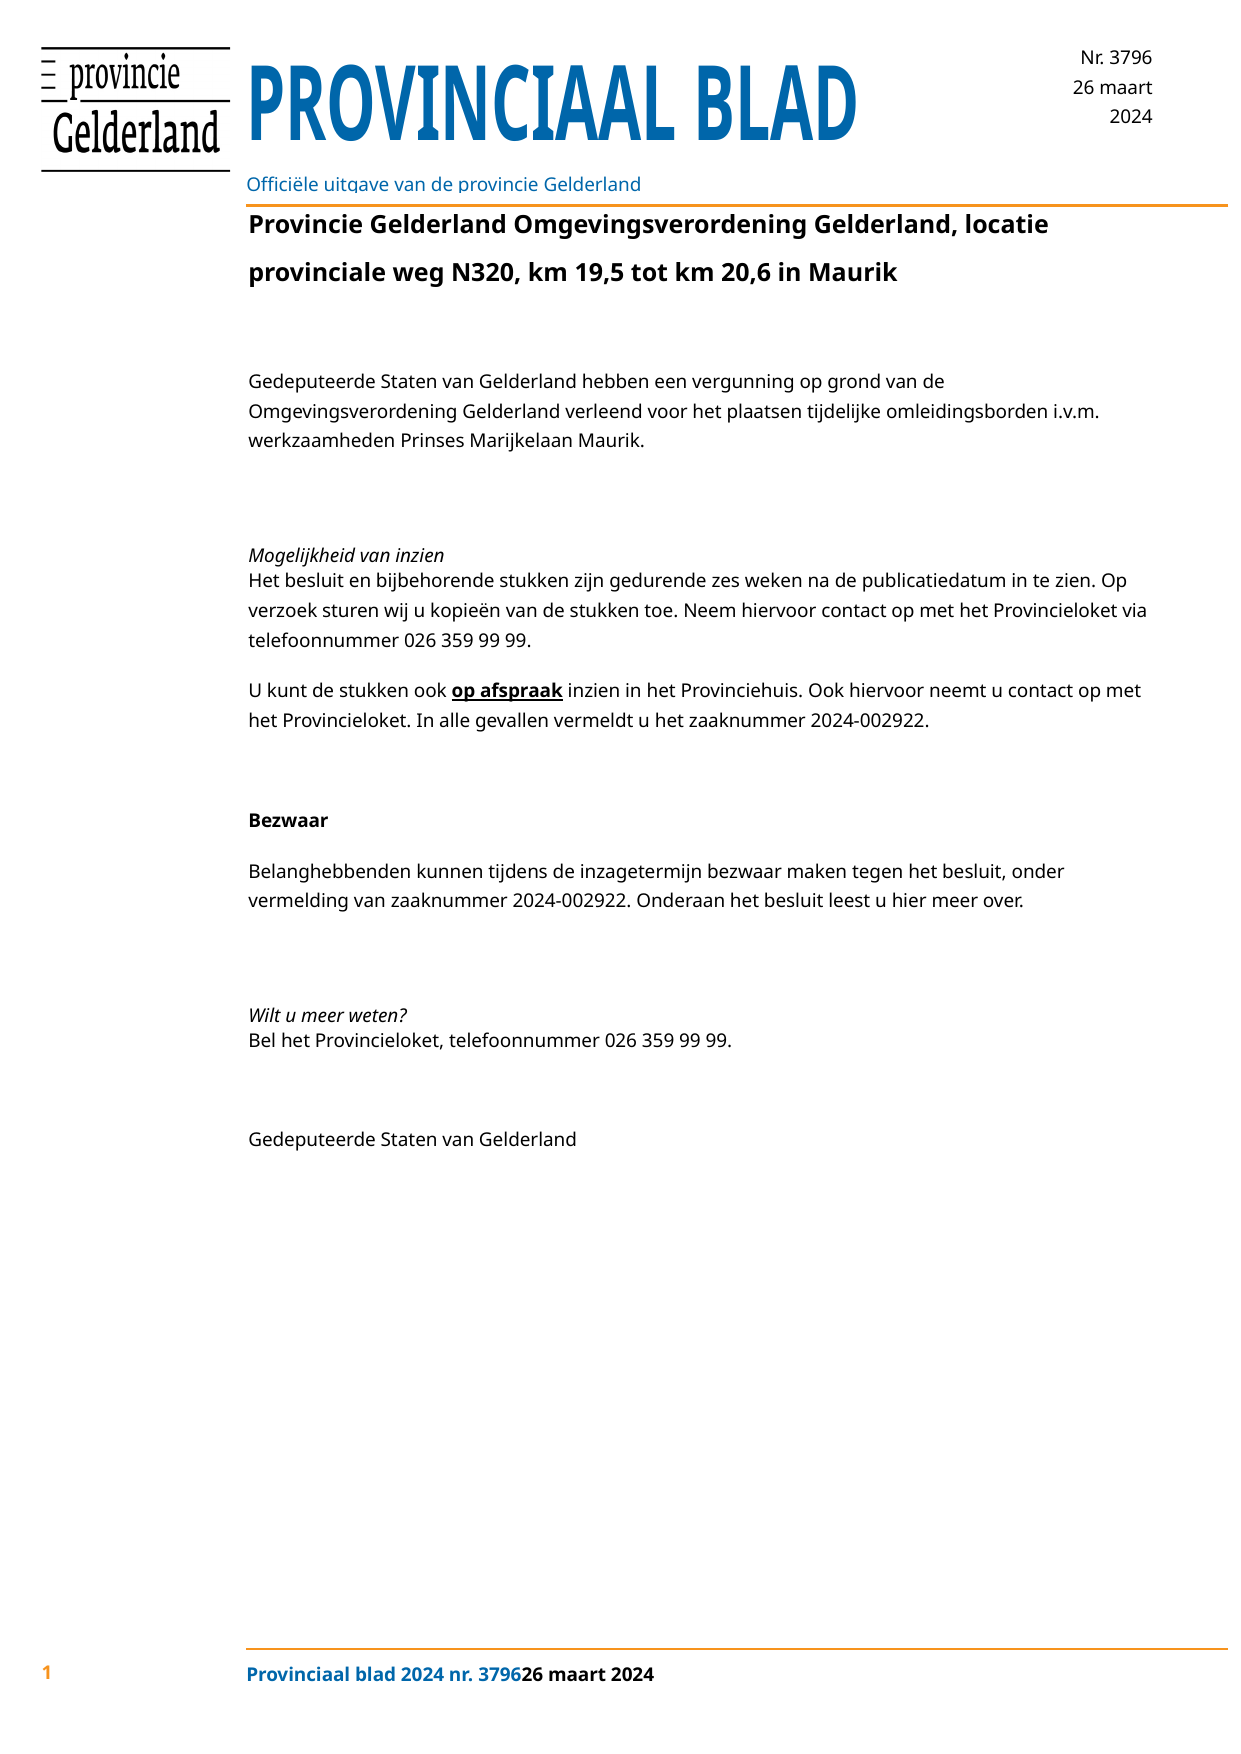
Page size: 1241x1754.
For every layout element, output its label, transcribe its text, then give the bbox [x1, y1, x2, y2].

text Belanghebbenden kunnen tijdens de inzagetermijn bezwaar maken tegen het besluit, onder vermelding van zaaknummer 2024-002922. Onderaan het besluit leest u hier meer over. [248, 858, 1152, 913]
text Mogelijkheid van inzien [248, 542, 1152, 568]
text Bel het Provincieloket, telefoonnummer 026 359 99 99. [248, 1028, 1152, 1053]
text Provincie Gelderland Omgevingsverordening Gelderland, locatie provinciale weg N320, km 19,5 tot km 20,6 in Maurik [248, 207, 1152, 288]
text Wilt u meer weten? [248, 1002, 1152, 1028]
text Gedeputeerde Staten van Gelderland [248, 1126, 1152, 1152]
text Het besluit en bijbehorende stukken zijn gedurende zes weken na de publicatiedatum in te zien. Op verzoek sturen wij u kopieën van de stukken toe. Neem hiervoor contact op met het Provincieloket via telefoonnummer 026 359 99 99. [248, 568, 1152, 652]
text Bezwaar [248, 808, 1152, 833]
text Gedeputeerde Staten van Gelderland hebben een vergunning op grond van de Omgevingsverordening Gelderland verleend voor het plaatsen tijdelijke omleidingsborden i.v.m. werkzaamheden Prinses Marijkelaan Maurik. [248, 368, 1152, 453]
picture [41, 47, 231, 172]
text U kunt de stukken ook op afspraak inzien in het Provinciehuis. Ook hiervoor neemt u contact op met het Provincieloket. In alle gevallen vermeldt u het zaaknummer 2024-002922. [248, 677, 1152, 732]
